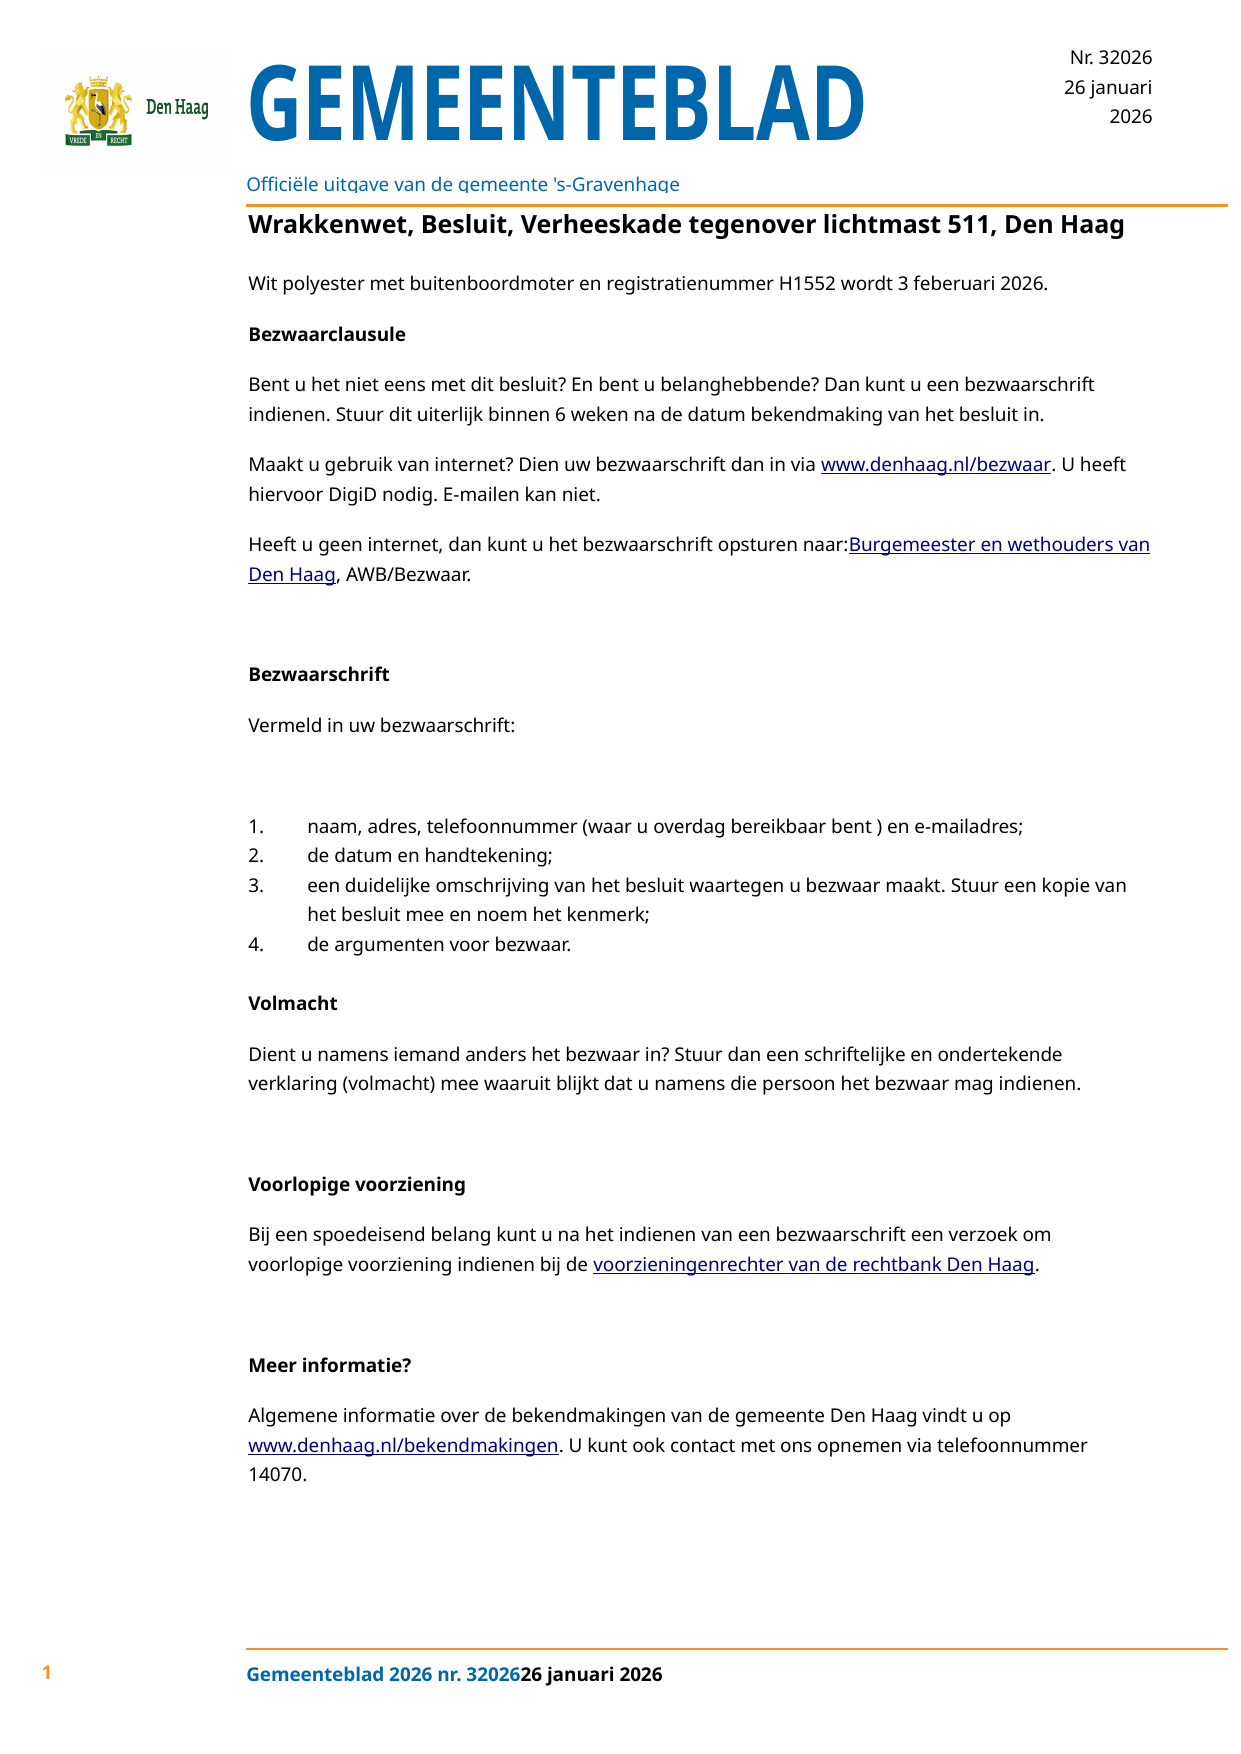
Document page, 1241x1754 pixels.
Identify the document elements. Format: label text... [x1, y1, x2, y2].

list naam, adres, telefoonnummer (waar u overdag bereikbaar bent ) en e-mailadres; [248, 813, 1152, 838]
list een duidelijke omschrijving van het besluit waartegen u bezwaar maakt. Stuur een kopie van het besluit mee en noem het kenmerk; [248, 872, 1152, 927]
text Bij een spoedeisend belang kunt u na het indienen van een bezwaarschrift een verzoek om voorlopige voorziening indienen bij de voorzieningenrechter van de rechtbank Den Haag. [248, 1222, 1152, 1277]
list de datum en handtekening; [248, 842, 1152, 868]
list de argumenten voor bezwaar. [248, 931, 1152, 957]
text Maakt u gebruik van internet? Dien uw bezwaarschrift dan in via www.denhaag.nl/bezwaar. U heeft hiervoor DigiD nodig. E-mailen kan niet. [248, 451, 1152, 506]
text Wit polyester met buitenboordmoter en registratienummer H1552 wordt 3 feberuari 2026. [248, 270, 1152, 296]
text Volmacht [248, 990, 1152, 1016]
text Heeft u geen internet, dan kunt u het bezwaarschrift opsturen naar:Burgemeester en wethouders van Den Haag, AWB/Bezwaar. [248, 531, 1152, 586]
text Vermeld in uw bezwaarschrift: [248, 712, 1152, 738]
text Bezwaarclausule [248, 321, 1152, 346]
text Bezwaarschrift [248, 662, 1152, 687]
text Dient u namens iemand anders het bezwaar in? Stuur dan een schriftelijke en ondertekende verklaring (volmacht) mee waaruit blijkt dat u namens die persoon het bezwaar mag indienen. [248, 1041, 1152, 1096]
picture [41, 47, 231, 172]
text Algemene informatie over de bekendmakingen van de gemeente Den Haag vindt u op www.denhaag.nl/bekendmakingen. U kunt ook contact met ons opnemen via telefoonnummer 14070. [248, 1402, 1152, 1487]
text Wrakkenwet, Besluit, Verheeskade tegenover lichtmast 511, Den Haag [248, 207, 1152, 241]
text Meer informatie? [248, 1352, 1152, 1378]
text Voorlopige voorziening [248, 1171, 1152, 1197]
text Bent u het niet eens met dit besluit? En bent u belanghebbende? Dan kunt u een bezwaarschrift indienen. Stuur dit uiterlijk binnen 6 weken na de datum bekendmaking van het besluit in. [248, 371, 1152, 426]
